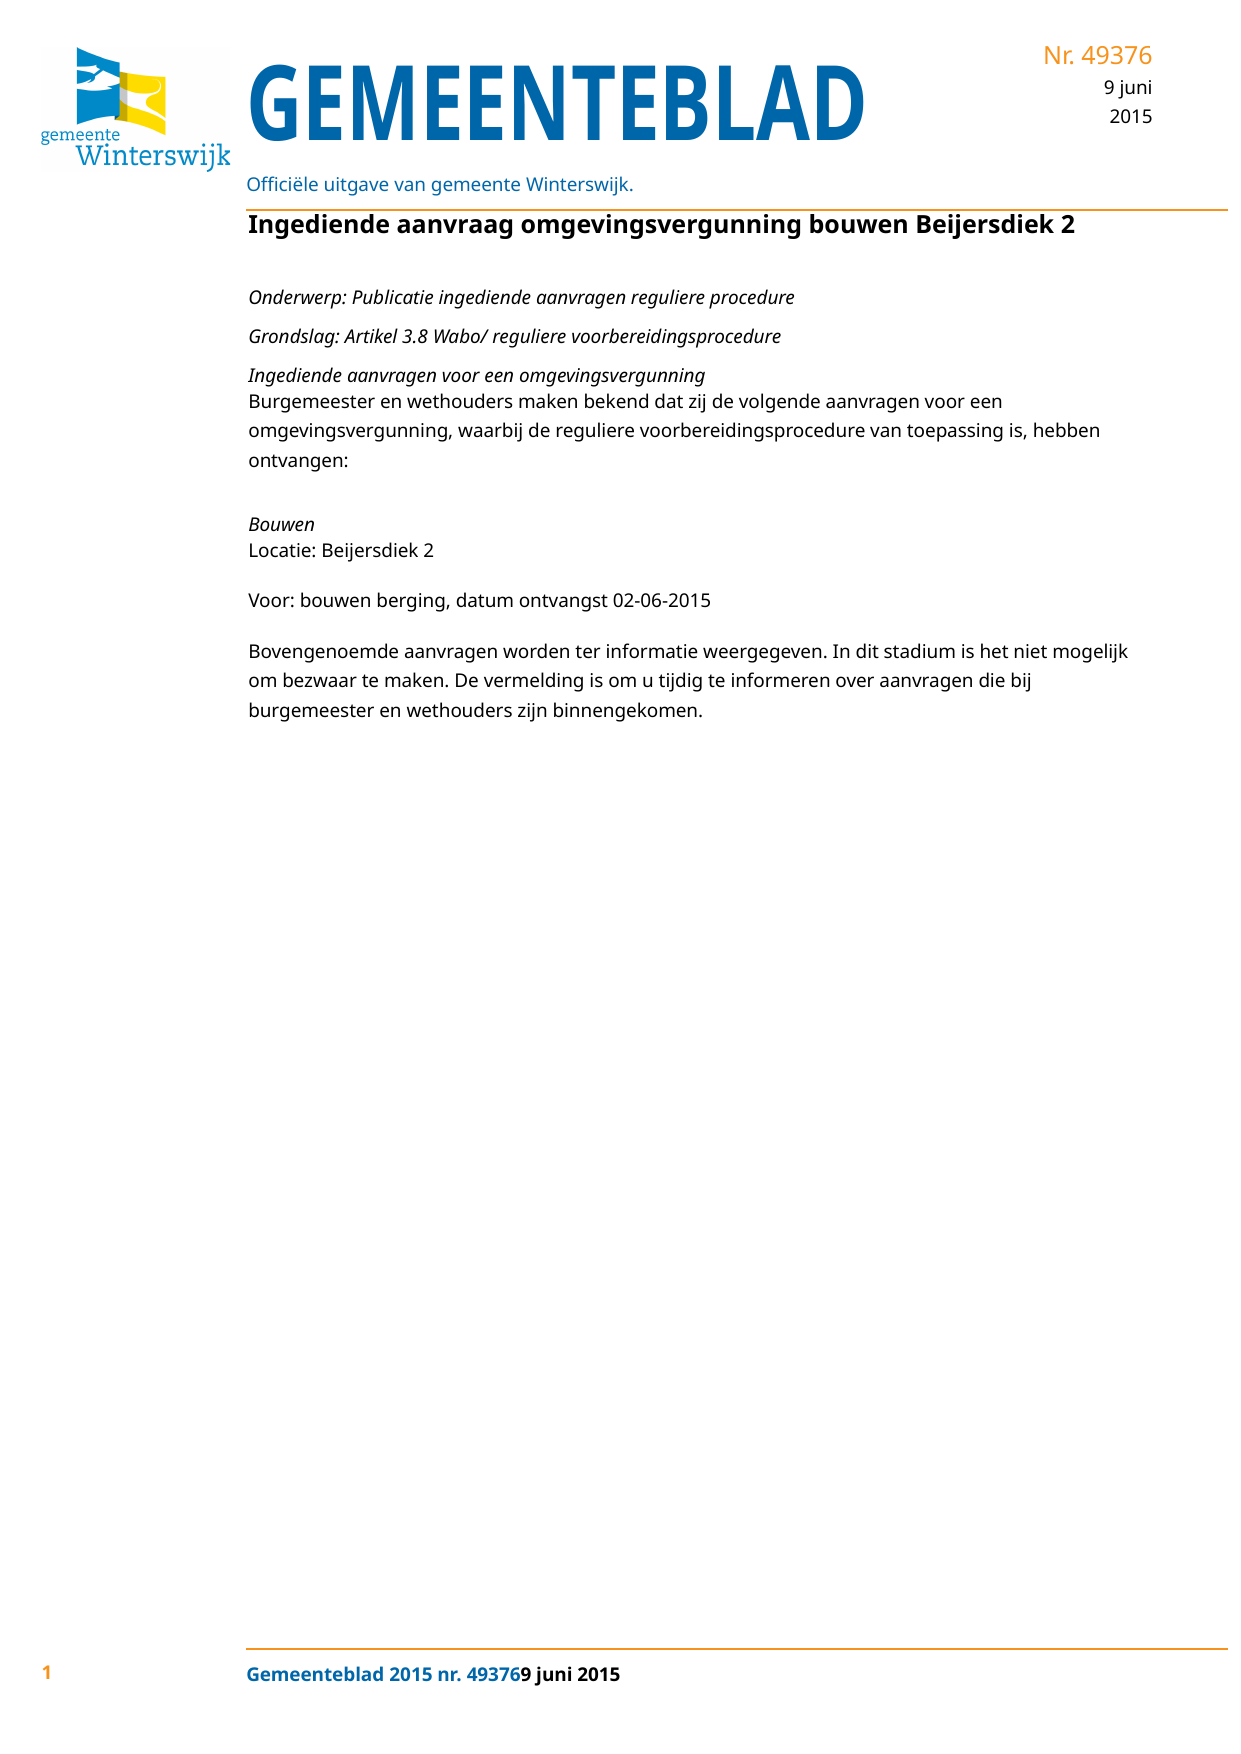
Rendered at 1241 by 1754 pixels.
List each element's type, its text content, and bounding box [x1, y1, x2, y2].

text Bovengenoemde aanvragen worden ter informatie weergegeven. In dit stadium is het niet mogelijk om bezwaar te maken. De vermelding is om u tijdig te informeren over aanvragen die bij burgemeester en wethouders zijn binnengekomen. [248, 638, 1152, 723]
text Locatie: Beijersdiek 2 [248, 537, 1152, 563]
text Onderwerp: Publicatie ingediende aanvragen reguliere procedure [248, 284, 1152, 309]
text Grondslag: Artikel 3.8 Wabo/ reguliere voorbereidingsprocedure [248, 323, 1152, 349]
picture [225, 153, 231, 162]
text Voor: bouwen berging, datum ontvangst 02-06-2015 [248, 587, 1152, 613]
text Bouwen [248, 511, 1152, 537]
text Burgemeester en wethouders maken bekend dat zij de volgende aanvragen voor een omgevingsvergunning, waarbij de reguliere voorbereidingsprocedure van toepassing is, hebben ontvangen: [248, 388, 1152, 473]
picture [41, 47, 231, 172]
text Ingediende aanvraag omgevingsvergunning bouwen Beijersdiek 2 [248, 211, 1152, 241]
text Ingediende aanvragen voor een omgevingsvergunning [248, 362, 1152, 388]
